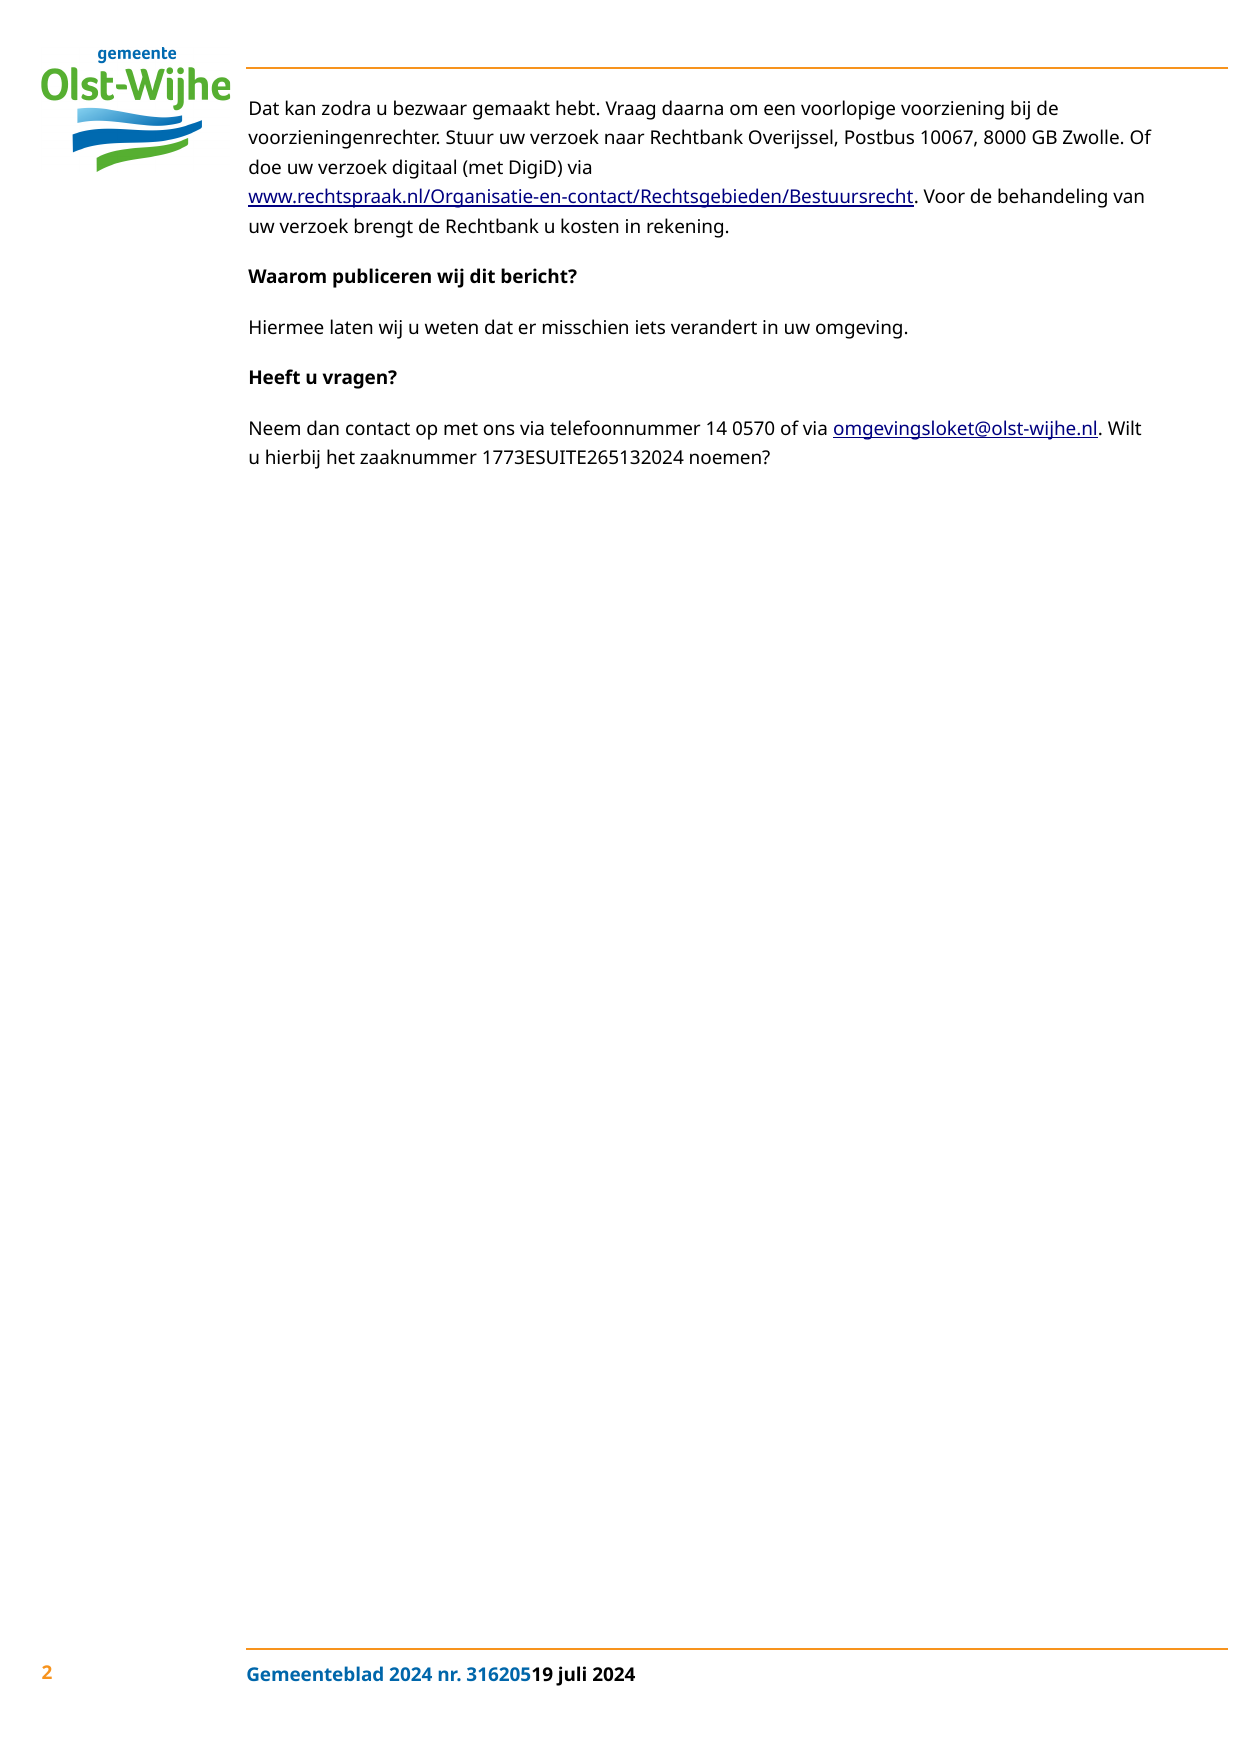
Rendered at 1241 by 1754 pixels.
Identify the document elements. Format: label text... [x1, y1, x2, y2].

text Dat kan zodra u bezwaar gemaakt hebt. Vraag daarna om een voorlopige voorziening bij de voorzieningenrechter. Stuur uw verzoek naar Rechtbank Overijssel, Postbus 10067, 8000 GB Zwolle. Of doe uw verzoek digitaal (met DigiD) via www.rechtspraak.nl/Organisatie-en-contact/Rechtsgebieden/Bestuursrecht. Voor de behandeling van uw verzoek brengt de Rechtbank u kosten in rekening. [248, 95, 1152, 239]
text Neem dan contact op met ons via telefoonnummer 14 0570 of via omgevingsloket@olst-wijhe.nl. Wilt u hierbij het zaaknummer 1773ESUITE265132024 noemen? [248, 415, 1152, 470]
text Heeft u vragen? [248, 364, 1152, 390]
text Waarom publiceren wij dit bericht? [248, 263, 1152, 289]
picture [41, 47, 231, 172]
text Hiermee laten wij u weten dat er misschien iets verandert in uw omgeving. [248, 314, 1152, 340]
